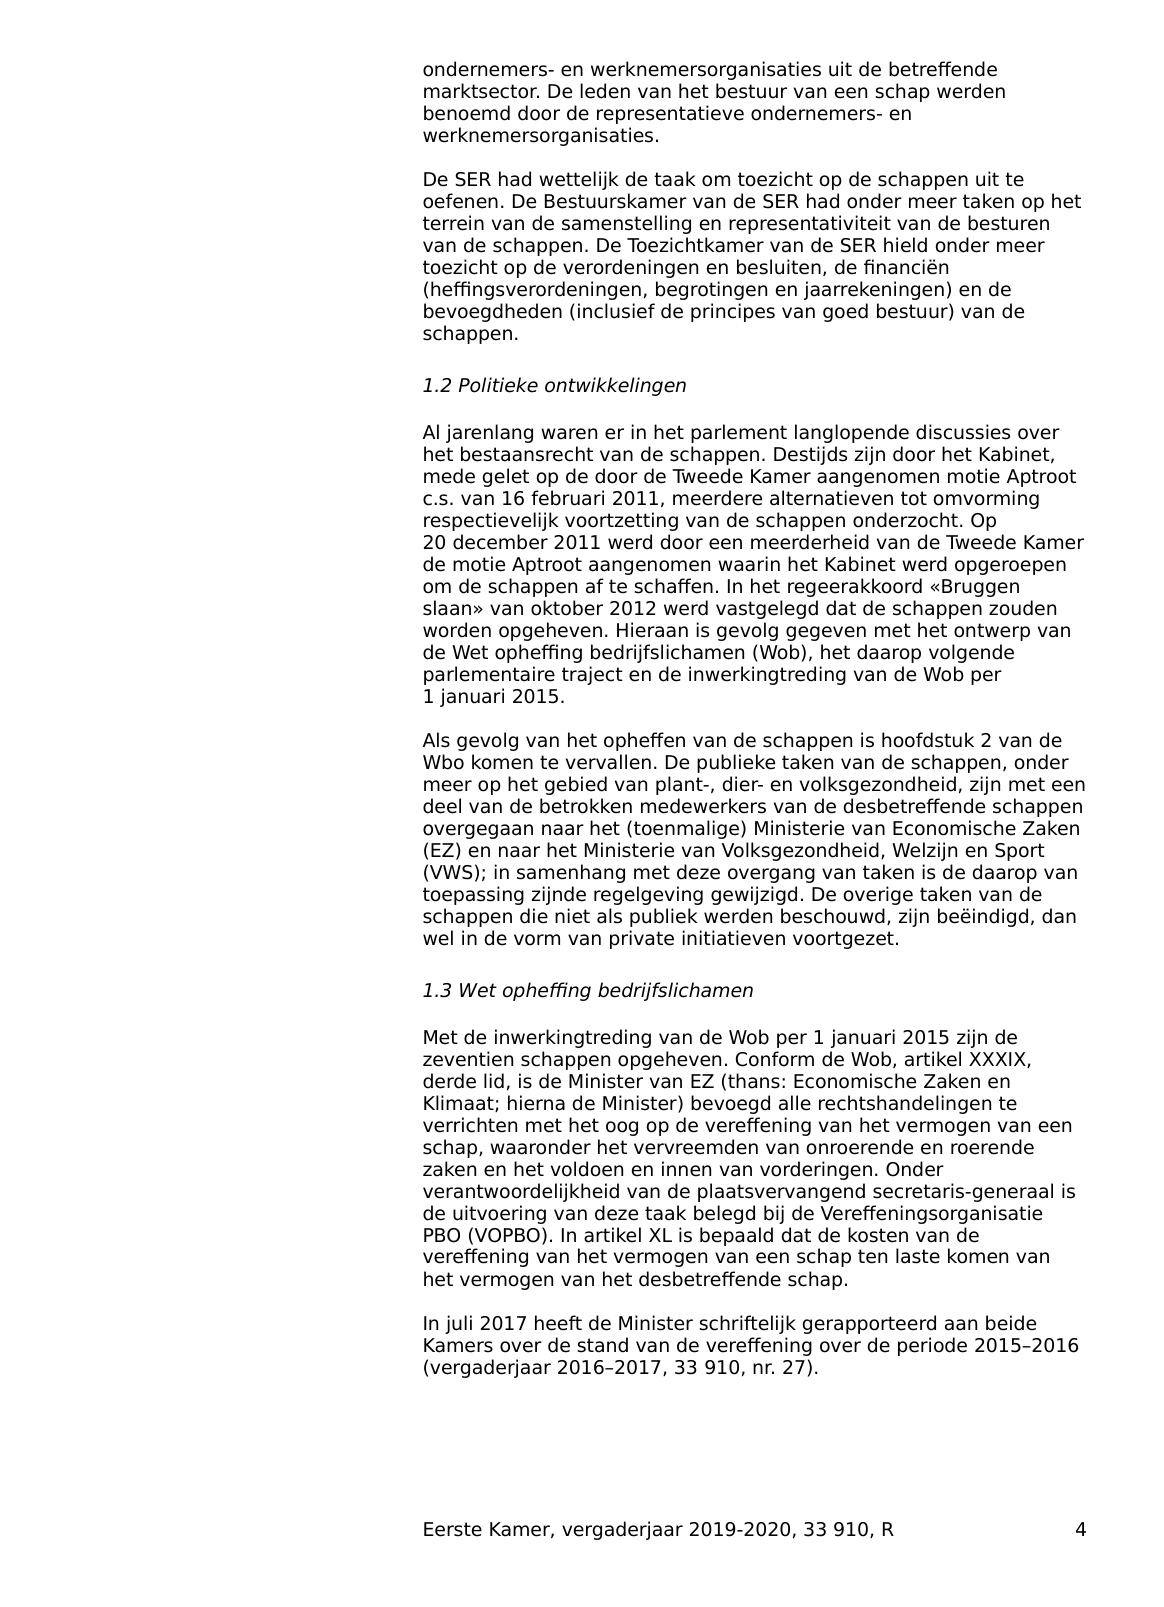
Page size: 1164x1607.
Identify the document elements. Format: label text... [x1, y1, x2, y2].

text Met de inwerkingtreding van de Wob per 1 januari 2015 zijn de zeventien schappen opgeheven. Conform de Wob, artikel XXXIX, derde lid, is de Minister van EZ (thans: Economische Zaken en Klimaat; hierna de Minister) bevoegd alle rechtshandelingen te verrichten met het oog op de vereffening van het vermogen van een schap, waaronder het vervreemden van onroerende en roerende zaken en het voldoen en innen van vorderingen. Onder verantwoordelijkheid van de plaatsvervangend secretaris-generaal is de uitvoering van deze taak belegd bij de Vereffeningsorganisatie PBO (VOPBO). In artikel XL is bepaald dat de kosten van de vereffening van het vermogen van een schap ten laste komen van het vermogen van het desbetreffende schap. [422, 1027, 1087, 1290]
text ondernemers- en werknemersorganisaties uit de betreffende marktsector. De leden van het bestuur van een schap werden benoemd door de representatieve ondernemers- en werknemersorganisaties. [422, 59, 1087, 147]
text Al jarenlang waren er in het parlement langlopende discussies over het bestaansrecht van de schappen. Destijds zijn door het Kabinet, mede gelet op de door de Tweede Kamer aangenomen motie Aptroot c.s. van 16 februari 2011, meerdere alternatieven tot omvorming respectievelijk voortzetting van de schappen onderzocht. Op 20 december 2011 werd door een meerderheid van de Tweede Kamer de motie Aptroot aangenomen waarin het Kabinet werd opgeroepen om de schappen af te schaffen. In het regeerakkoord «Bruggen slaan» van oktober 2012 werd vastgelegd dat de schappen zouden worden opgeheven. Hieraan is gevolg gegeven met het ontwerp van de Wet opheffing bedrijfslichamen (Wob), het daarop volgende parlementaire traject en de inwerkingtreding van de Wob per 1 januari 2015. [422, 422, 1087, 708]
text De SER had wettelijk de taak om toezicht op de schappen uit te oefenen. De Bestuurskamer van de SER had onder meer taken op het terrein van de samenstelling en representativiteit van de besturen van de schappen. De Toezichtkamer van de SER hield onder meer toezicht op de verordeningen en besluiten, de financiën (heffingsverordeningen, begrotingen en jaarrekeningen) en de bevoegdheden (inclusief de principes van goed bestuur) van de schappen. [422, 169, 1087, 345]
text In juli 2017 heeft de Minister schriftelijk gerapporteerd aan beide Kamers over de stand van de vereffening over de periode 2015–2016 (vergaderjaar 2016–2017, 33 910, nr. 27). [422, 1313, 1087, 1378]
subtitle 1.3 Wet opheffing bedrijfslichamen [422, 980, 1087, 1002]
subtitle 1.2 Politieke ontwikkelingen [422, 375, 1087, 397]
text Als gevolg van het opheffen van de schappen is hoofdstuk 2 van de Wbo komen te vervallen. De publieke taken van de schappen, onder meer op het gebied van plant-, dier- en volksgezondheid, zijn met een deel van de betrokken medewerkers van de desbetreffende schappen overgegaan naar het (toenmalige) Ministerie van Economische Zaken (EZ) en naar het Ministerie van Volksgezondheid, Welzijn en Sport (VWS); in samenhang met deze overgang van taken is de daarop van toepassing zijnde regelgeving gewijzigd. De overige taken van de schappen die niet als publiek werden beschouwd, zijn beëindigd, dan wel in de vorm van private initiatieven voortgezet. [422, 730, 1087, 950]
